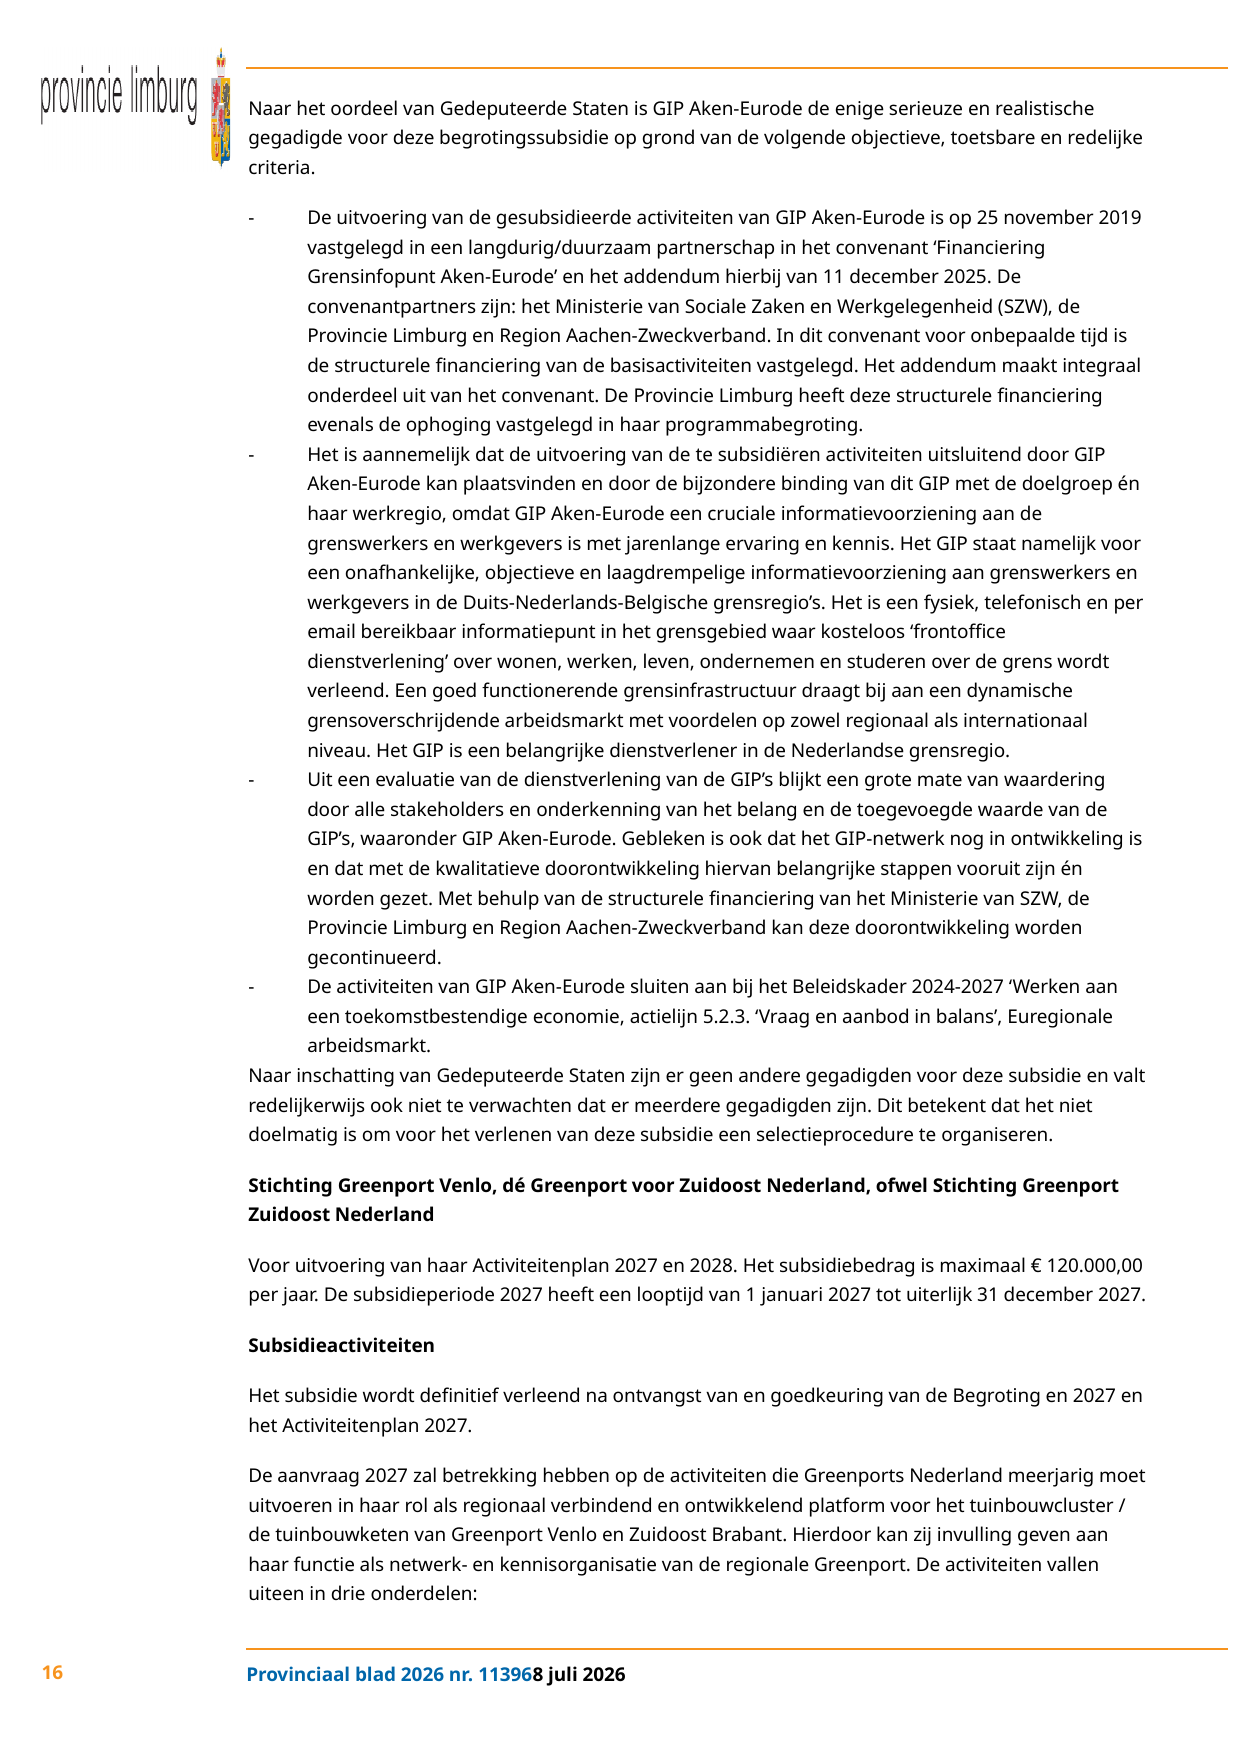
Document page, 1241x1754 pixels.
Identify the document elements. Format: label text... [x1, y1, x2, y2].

text Naar het oordeel van Gedeputeerde Staten is GIP Aken-Eurode de enige serieuze en realistische gegadigde voor deze begrotingssubsidie op grond van de volgende objectieve, toetsbare en redelijke criteria. [248, 95, 1152, 180]
text Het subsidie wordt definitief verleend na ontvangst van en goedkeuring van de Begroting en 2027 en het Activiteitenplan 2027. [248, 1382, 1152, 1438]
text Subsidieactiviteiten [248, 1332, 1152, 1358]
list Het is aannemelijk dat de uitvoering van de te subsidiëren activiteiten uitsluitend door GIP Aken-Eurode kan plaatsvinden en door de bijzondere binding van dit GIP met de doelgroep én haar werkregio, omdat GIP Aken-Eurode een cruciale informatievoorziening aan de grenswerkers en werkgevers is met jarenlange ervaring en kennis. Het GIP staat namelijk voor een onafhankelijke, objectieve en laagdrempelige informatievoorziening aan grenswerkers en werkgevers in de Duits-Nederlands-Belgische grensregio’s. Het is een fysiek, telefonisch en per email bereikbaar informatiepunt in het grensgebied waar kosteloos ‘frontoffice dienstverlening’ over wonen, werken, leven, ondernemen en studeren over de grens wordt verleend. Een goed functionerende grensinfrastructuur draagt bij aan een dynamische grensoverschrijdende arbeidsmarkt met voordelen op zowel regionaal als internationaal niveau. Het GIP is een belangrijke dienstverlener in de Nederlandse grensregio. [248, 441, 1152, 763]
text Naar inschatting van Gedeputeerde Staten zijn er geen andere gegadigden voor deze subsidie en valt redelijkerwijs ook niet te verwachten dat er meerdere gegadigden zijn. Dit betekent dat het niet doelmatig is om voor het verlenen van deze subsidie een selectieprocedure te organiseren. [248, 1062, 1152, 1147]
list De uitvoering van de gesubsidieerde activiteiten van GIP Aken-Eurode is op 25 november 2019 vastgelegd in een langdurig/duurzaam partnerschap in het convenant ‘Financiering Grensinfopunt Aken-Eurode’ en het addendum hierbij van 11 december 2025. De convenantpartners zijn: het Ministerie van Sociale Zaken en Werkgelegenheid (SZW), de Provincie Limburg en Region Aachen-Zweckverband. In dit convenant voor onbepaalde tijd is de structurele financiering van de basisactiviteiten vastgelegd. Het addendum maakt integraal onderdeel uit van het convenant. De Provincie Limburg heeft deze structurele financiering evenals de ophoging vastgelegd in haar programmabegroting. [248, 204, 1152, 437]
text De aanvraag 2027 zal betrekking hebben op de activiteiten die Greenports Nederland meerjarig moet uitvoeren in haar rol als regionaal verbindend en ontwikkelend platform voor het tuinbouwcluster / de tuinbouwketen van Greenport Venlo en Zuidoost Brabant. Hierdoor kan zij invulling geven aan haar functie als netwerk- en kennisorganisatie van de regionale Greenport. De activiteiten vallen uiteen in drie onderdelen: [248, 1462, 1152, 1606]
text Stichting Greenport Venlo, dé Greenport voor Zuidoost Nederland, ofwel Stichting Greenport Zuidoost Nederland [248, 1172, 1152, 1227]
picture [41, 47, 231, 172]
list Uit een evaluatie van de dienstverlening van de GIP’s blijkt een grote mate van waardering door alle stakeholders en onderkenning van het belang en de toegevoegde waarde van de GIP’s, waaronder GIP Aken-Eurode. Gebleken is ook dat het GIP-netwerk nog in ontwikkeling is en dat met de kwalitatieve doorontwikkeling hiervan belangrijke stappen vooruit zijn én worden gezet. Met behulp van de structurele financiering van het Ministerie van SZW, de Provincie Limburg en Region Aachen-Zweckverband kan deze doorontwikkeling worden gecontinueerd. [248, 766, 1152, 970]
list De activiteiten van GIP Aken-Eurode sluiten aan bij het Beleidskader 2024-2027 ‘Werken aan een toekomstbestendige economie, actielijn 5.2.3. ‘Vraag en aanbod in balans’, Euregionale arbeidsmarkt. [248, 973, 1152, 1058]
text Voor uitvoering van haar Activiteitenplan 2027 en 2028. Het subsidiebedrag is maximaal € 120.000,00 per jaar. De subsidieperiode 2027 heeft een looptijd van 1 januari 2027 tot uiterlijk 31 december 2027. [248, 1252, 1152, 1307]
